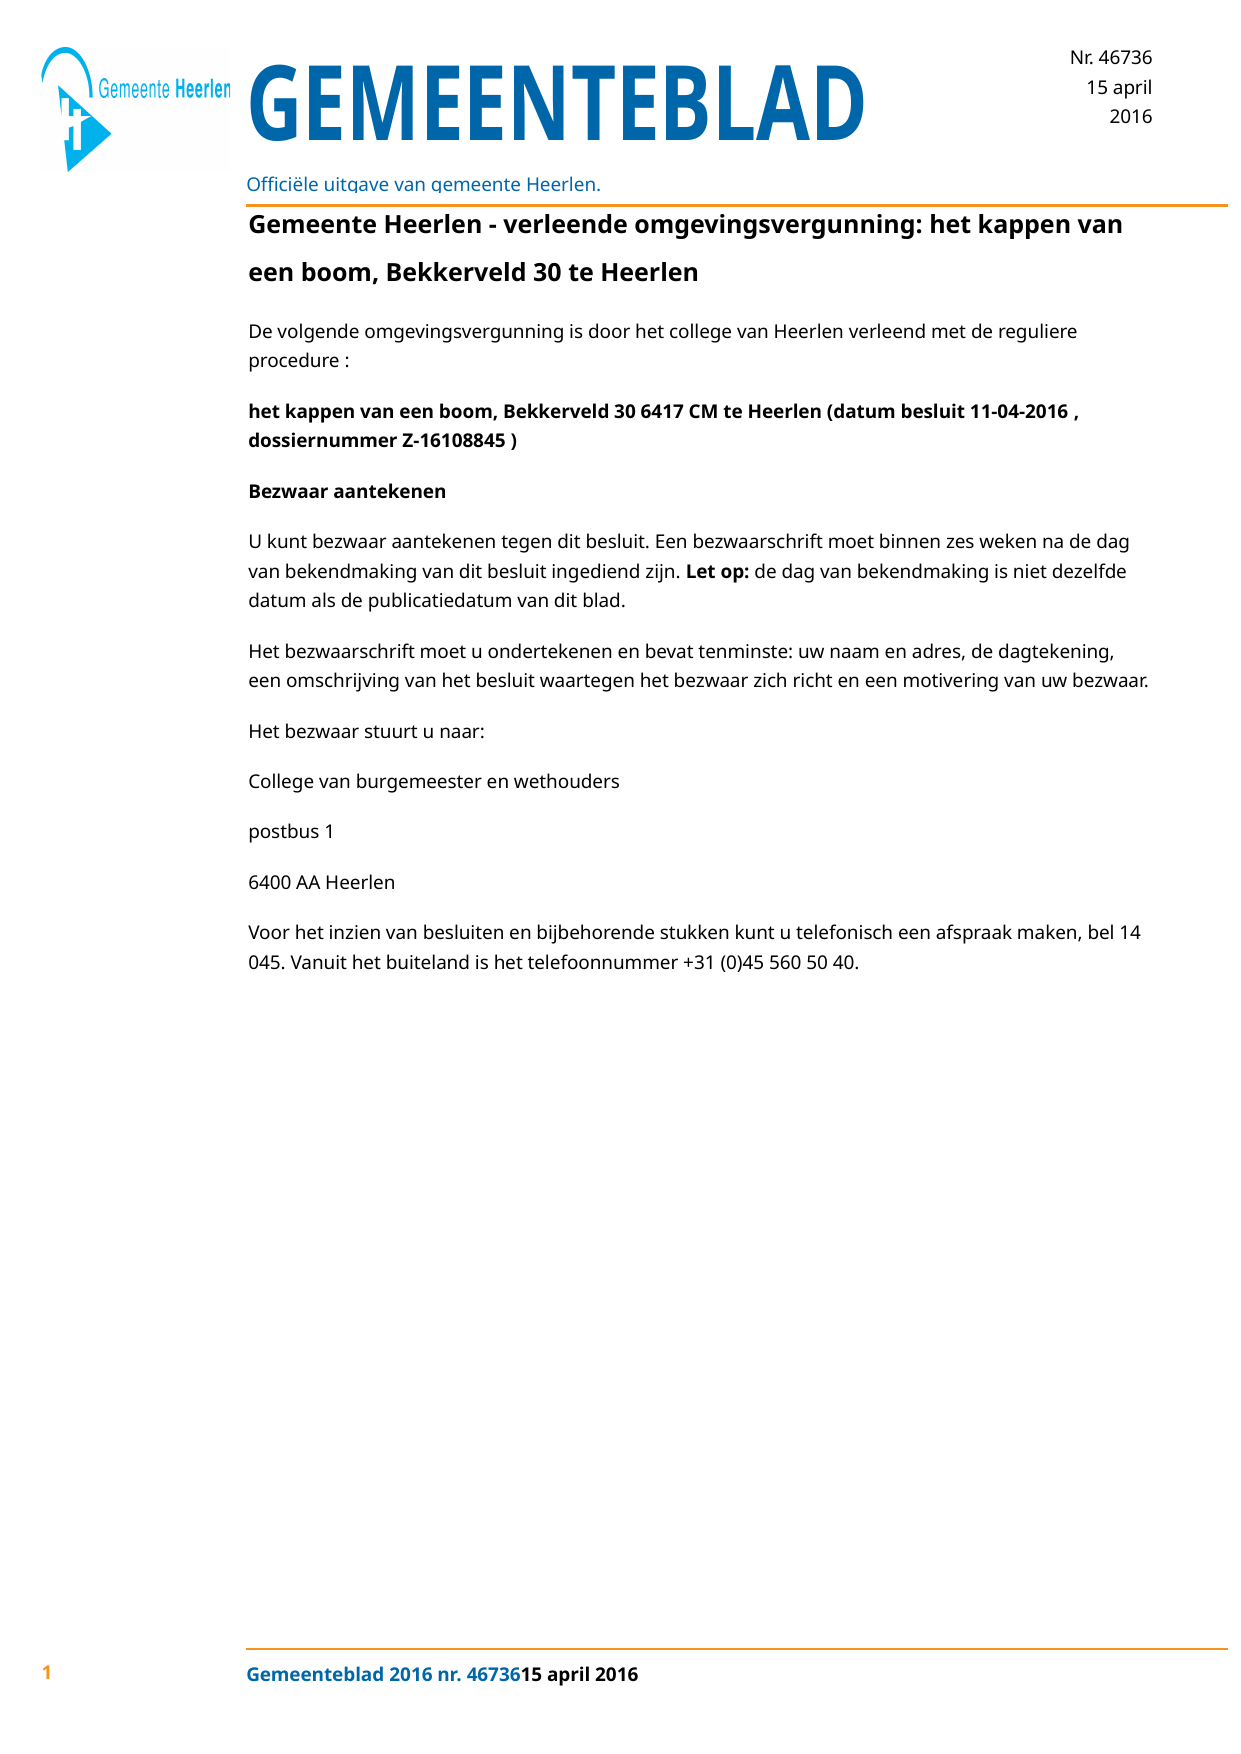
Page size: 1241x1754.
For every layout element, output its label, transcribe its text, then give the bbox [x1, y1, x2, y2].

text Bezwaar aantekenen [248, 478, 1152, 504]
text Het bezwaarschrift moet u ondertekenen en bevat tenminste: uw naam en adres, de dagtekening, een omschrijving van het besluit waartegen het bezwaar zich richt en een motivering van uw bezwaar. [248, 638, 1152, 693]
text College van burgemeester en wethouders [248, 768, 1152, 794]
text 6400 AA Heerlen [248, 869, 1152, 895]
picture [41, 47, 58, 70]
text Het bezwaar stuurt u naar: [248, 718, 1152, 744]
text De volgende omgevingsvergunning is door het college van Heerlen verleend met de reguliere procedure : [248, 318, 1152, 373]
text het kappen van een boom, Bekkerveld 30 6417 CM te Heerlen (datum besluit 11-04-2016 , dossiernummer Z-16108845 ) [248, 398, 1152, 453]
text U kunt bezwaar aantekenen tegen dit besluit. Een bezwaarschrift moet binnen zes weken na de dag van bekendmaking van dit besluit ingediend zijn. Let op: de dag van bekendmaking is niet dezelfde datum als de publicatiedatum van dit blad. [248, 528, 1152, 613]
picture [41, 47, 231, 172]
text Voor het inzien van besluiten en bijbehorende stukken kunt u telefonisch een afspraak maken, bel 14 045. Vanuit het buiteland is het telefoonnummer +31 (0)45 560 50 40. [248, 919, 1152, 975]
text postbus 1 [248, 819, 1152, 844]
text Gemeente Heerlen - verleende omgevingsvergunning: het kappen van een boom, Bekkerveld 30 te Heerlen [248, 207, 1152, 288]
